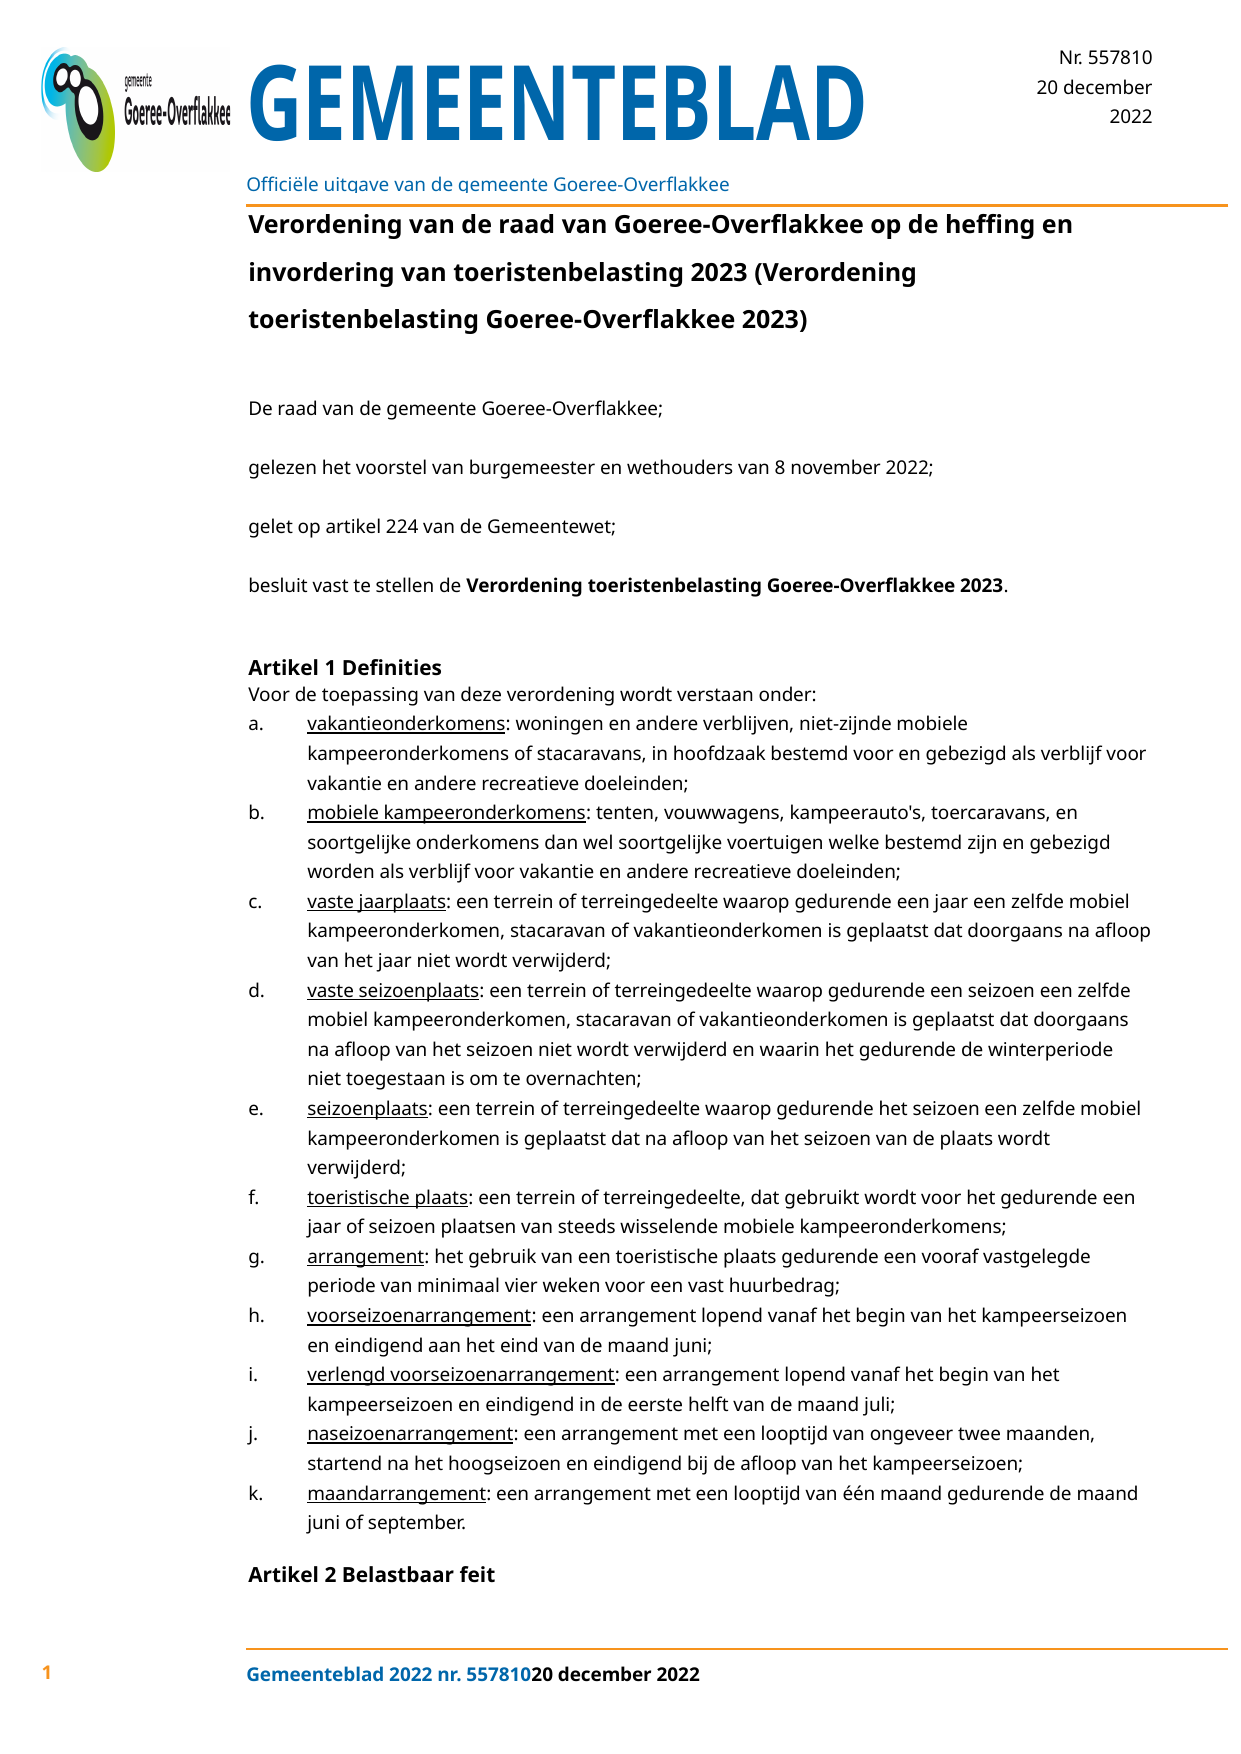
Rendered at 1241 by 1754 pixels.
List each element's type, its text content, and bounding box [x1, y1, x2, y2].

list vaste seizoenplaats: een terrein of terreingedeelte waarop gedurende een seizoen een zelfde mobiel kampeeronderkomen, stacaravan of vakantieonderkomen is geplaatst dat doorgaans na afloop van het seizoen niet wordt verwijderd en waarin het gedurende de winterperiode niet toegestaan is om te overnachten; [248, 977, 1152, 1091]
text gelezen het voorstel van burgemeester en wethouders van 8 november 2022; [248, 454, 1152, 480]
list vakantieonderkomens: woningen en andere verblijven, niet-zijnde mobiele kampeeronderkomens of stacaravans, in hoofdzaak bestemd voor en gebezigd als verblijf voor vakantie en andere recreatieve doeleinden; [248, 711, 1152, 796]
text Voor de toepassing van deze verordening wordt verstaan onder: [248, 681, 1152, 707]
list toeristische plaats: een terrein of terreingedeelte, dat gebruikt wordt voor het gedurende een jaar of seizoen plaatsen van steeds wisselende mobiele kampeeronderkomens; [248, 1184, 1152, 1239]
list arrangement: het gebruik van een toeristische plaats gedurende een vooraf vastgelegde periode van minimaal vier weken voor een vast huurbedrag; [248, 1243, 1152, 1298]
list verlengd voorseizoenarrangement: een arrangement lopend vanaf het begin van het kampeerseizoen en eindigend in de eerste helft van de maand juli; [248, 1361, 1152, 1417]
list vaste jaarplaats: een terrein of terreingedeelte waarop gedurende een jaar een zelfde mobiel kampeeronderkomen, stacaravan of vakantieonderkomen is geplaatst dat doorgaans na afloop van het jaar niet wordt verwijderd; [248, 888, 1152, 973]
list seizoenplaats: een terrein of terreingedeelte waarop gedurende het seizoen een zelfde mobiel kampeeronderkomen is geplaatst dat na afloop van het seizoen van de plaats wordt verwijderd; [248, 1095, 1152, 1180]
text Verordening van de raad van Goeree-Overflakkee op de heffing en invordering van toeristenbelasting 2023 (Verordening toeristenbelasting Goeree-Overflakkee 2023) [248, 207, 1152, 336]
text Artikel 2 Belastbaar feit [248, 1560, 1152, 1588]
picture [41, 47, 231, 172]
list mobiele kampeeronderkomens: tenten, vouwwagens, kampeerauto's, toercaravans, en soortgelijke onderkomens dan wel soortgelijke voertuigen welke bestemd zijn en gebezigd worden als verblijf voor vakantie en andere recreatieve doeleinden; [248, 799, 1152, 884]
list maandarrangement: een arrangement met een looptijd van één maand gedurende de maand juni of september. [248, 1480, 1152, 1535]
text gelet op artikel 224 van de Gemeentewet; [248, 513, 1152, 539]
text Artikel 1 Definities [248, 653, 1152, 681]
text De raad van de gemeente Goeree-Overflakkee; [248, 395, 1152, 421]
list voorseizoenarrangement: een arrangement lopend vanaf het begin van het kampeerseizoen en eindigend aan het eind van de maand juni; [248, 1302, 1152, 1358]
list naseizoenarrangement: een arrangement met een looptijd van ongeveer twee maanden, startend na het hoogseizoen en eindigend bij de afloop van het kampeerseizoen; [248, 1421, 1152, 1476]
text besluit vast te stellen de Verordening toeristenbelasting Goeree-Overflakkee 2023. [248, 573, 1152, 598]
